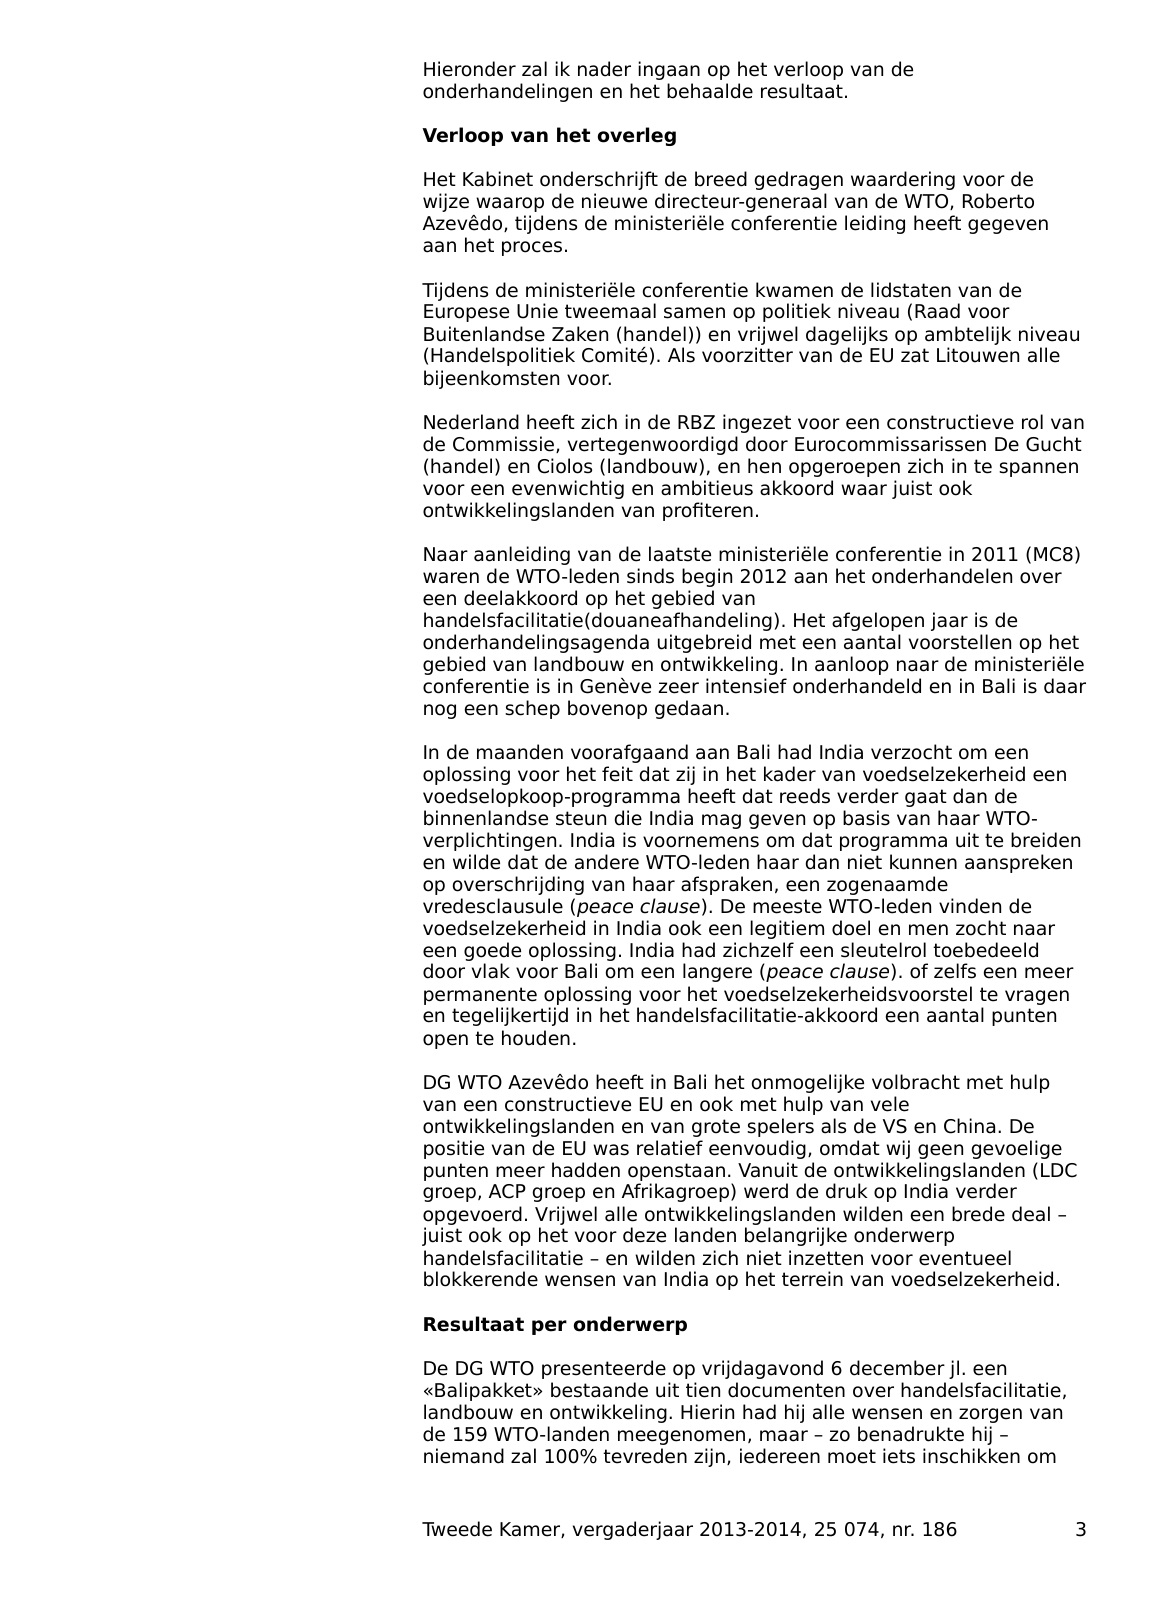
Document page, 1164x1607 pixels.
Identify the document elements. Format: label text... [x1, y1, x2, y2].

text DG WTO Azevêdo heeft in Bali het onmogelijke volbracht met hulp van een constructieve EU en ook met hulp van vele ontwikkelingslanden en van grote spelers als de VS en China. De positie van de EU was relatief eenvoudig, omdat wij geen gevoelige punten meer hadden openstaan. Vanuit de ontwikkelingslanden (LDC groep, ACP groep en Afrikagroep) werd de druk op India verder opgevoerd. Vrijwel alle ontwikkelingslanden wilden een brede deal – juist ook op het voor deze landen belangrijke onderwerp handelsfacilitatie – en wilden zich niet inzetten voor eventueel blokkerende wensen van India op het terrein van voedselzekerheid. [422, 1072, 1087, 1291]
text De DG WTO presenteerde op vrijdagavond 6 december jl. een «Balipakket» bestaande uit tien documenten over handelsfacilitatie, landbouw en ontwikkeling. Hierin had hij alle wensen en zorgen van de 159 WTO-landen meegenomen, maar – zo benadrukte hij – niemand zal 100% tevreden zijn, iedereen moet iets inschikken om [422, 1358, 1087, 1468]
text Het Kabinet onderschrijft de breed gedragen waardering voor de wijze waarop de nieuwe directeur-generaal van de WTO, Roberto Azevêdo, tijdens de ministeriële conferentie leiding heeft gegeven aan het proces. [422, 169, 1087, 257]
text Hieronder zal ik nader ingaan op het verloop van de onderhandelingen en het behaalde resultaat. [422, 59, 1087, 103]
subtitle Verloop van het overleg [422, 125, 1087, 147]
text Tijdens de ministeriële conferentie kwamen de lidstaten van de Europese Unie tweemaal samen op politiek niveau (Raad voor Buitenlandse Zaken (handel)) en vrijwel dagelijks op ambtelijk niveau (Handelspolitiek Comité). Als voorzitter van de EU zat Litouwen alle bijeenkomsten voor. [422, 279, 1087, 389]
subtitle Resultaat per onderwerp [422, 1313, 1087, 1336]
text Naar aanleiding van de laatste ministeriële conferentie in 2011 (MC8) waren de WTO-leden sinds begin 2012 aan het onderhandelen over een deelakkoord op het gebied van handelsfacilitatie(douaneafhandeling). Het afgelopen jaar is de onderhandelingsagenda uitgebreid met een aantal voorstellen op het gebied van landbouw en ontwikkeling. In aanloop naar de ministeriële conferentie is in Genève zeer intensief onderhandeld en in Bali is daar nog een schep bovenop gedaan. [422, 544, 1087, 719]
text Nederland heeft zich in de RBZ ingezet voor een constructieve rol van de Commissie, vertegenwoordigd door Eurocommissarissen De Gucht (handel) en Ciolos (landbouw), en hen opgeroepen zich in te spannen voor een evenwichtig en ambitieus akkoord waar juist ook ontwikkelingslanden van profiteren. [422, 412, 1087, 521]
text In de maanden voorafgaand aan Bali had India verzocht om een oplossing voor het feit dat zij in het kader van voedselzekerheid een voedselopkoop-programma heeft dat reeds verder gaat dan de binnenlandse steun die India mag geven op basis van haar WTO-verplichtingen. India is voornemens om dat programma uit te breiden en wilde dat de andere WTO-leden haar dan niet kunnen aanspreken op overschrijding van haar afspraken, een zogenaamde vredesclausule (peace clause). De meeste WTO-leden vinden de voedselzekerheid in India ook een legitiem doel en men zocht naar een goede oplossing. India had zichzelf een sleutelrol toebedeeld door vlak voor Bali om een langere (peace clause). of zelfs een meer permanente oplossing voor het voedselzekerheidsvoorstel te vragen en tegelijkertijd in het handelsfacilitatie-akkoord een aantal punten open te houden. [422, 742, 1087, 1049]
